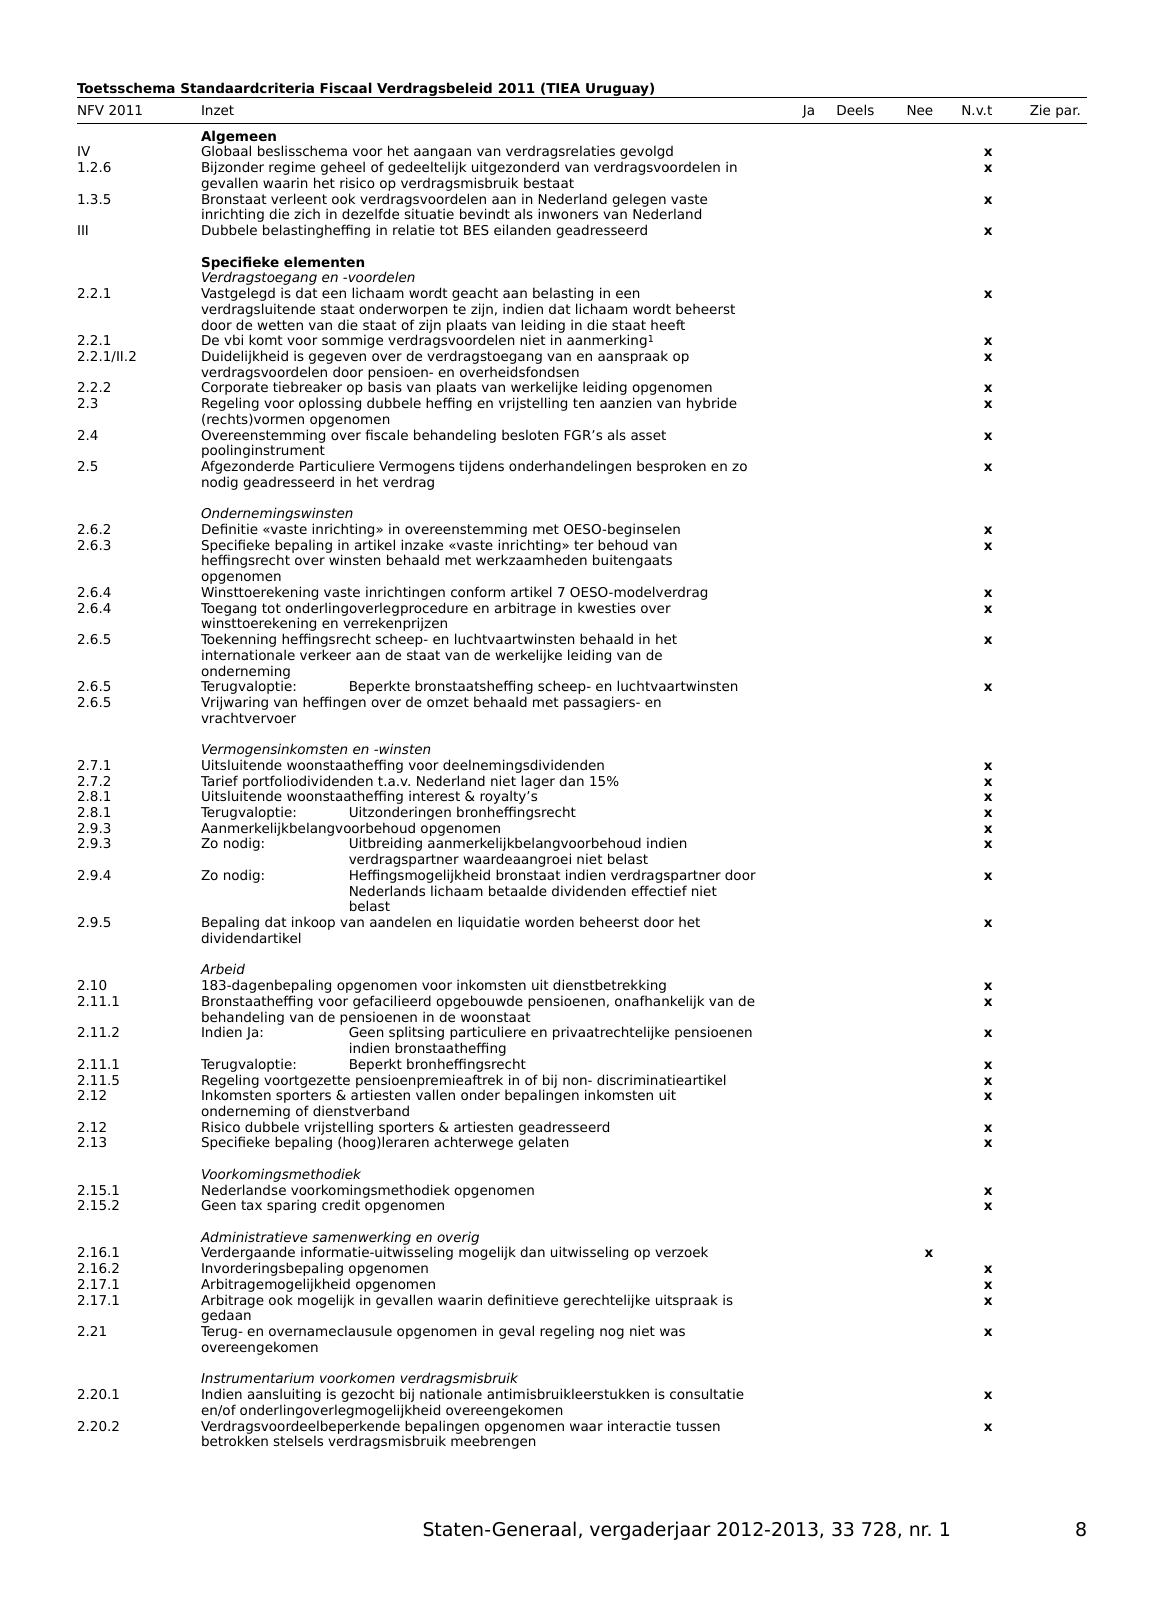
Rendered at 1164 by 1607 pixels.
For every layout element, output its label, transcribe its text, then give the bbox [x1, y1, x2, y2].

table_cell 2.11.2 [77, 1025, 195, 1057]
table_cell [880, 695, 939, 726]
table_cell [762, 1135, 821, 1151]
table_cell 2.15.1 [77, 1183, 195, 1198]
table_cell Arbitrage ook mogelijk in gevallen waarin definitieve gerechtelijke uitspraak is gedaan [195, 1293, 762, 1324]
table_cell [821, 742, 880, 758]
table_cell x [939, 805, 998, 821]
table_cell Ja [762, 98, 821, 123]
table_cell 2.2.1 [77, 333, 195, 349]
table_cell [762, 522, 821, 537]
table_cell [998, 333, 1087, 349]
table_cell [77, 726, 195, 742]
table_cell Winsttoerekening vaste inrichtingen conform artikel 7 OESO-modelverdrag [195, 585, 762, 600]
table_cell 2.2.1 [77, 286, 195, 333]
table_cell [998, 459, 1087, 490]
table_cell [821, 962, 880, 978]
table_cell Arbitragemogelijkheid opgenomen [195, 1277, 762, 1292]
table_cell 1.2.6 [77, 160, 195, 191]
table_cell [880, 538, 939, 585]
table_cell [821, 239, 880, 254]
table_cell [998, 1245, 1087, 1261]
table_cell 2.13 [77, 1135, 195, 1151]
table_cell [939, 1214, 998, 1229]
table_cell [998, 1167, 1087, 1182]
table_cell [821, 868, 880, 915]
table_cell Afgezonderde Particuliere Vermogens tijdens onderhandelingen besproken en zo nodig geadresseerd in het verdrag [195, 459, 762, 490]
table_cell [880, 758, 939, 773]
table_cell 2.2.2 [77, 380, 195, 396]
table_cell 2.4 [77, 428, 195, 459]
table_cell x [939, 522, 998, 537]
table_cell [77, 270, 195, 286]
table_cell Overeenstemming over fiscale behandeling besloten FGR’s als asset poolinginstrument [195, 428, 762, 459]
table_cell [998, 270, 1087, 286]
table_cell [821, 585, 880, 600]
table_cell [821, 144, 880, 160]
table_cell 2.17.1 [77, 1293, 195, 1324]
table_cell [77, 946, 195, 962]
table_cell [821, 459, 880, 490]
table_cell [77, 239, 195, 254]
table_cell Specifieke bepaling (hoog)leraren achterwege gelaten [195, 1135, 762, 1151]
table_cell Definitie «vaste inrichting» in overeenstemming met OESO-beginselen [195, 522, 762, 537]
table_cell Instrumentarium voorkomen verdragsmisbruik [195, 1371, 762, 1387]
table_cell [762, 144, 821, 160]
table_cell [939, 726, 998, 742]
table_cell 2.9.3 [77, 836, 195, 868]
table_cell Verdragsvoordeelbeperkende bepalingen opgenomen waar interactie tussen betrokken stelsels verdragsmisbruik meebrengen [195, 1418, 762, 1450]
table_cell [998, 836, 1087, 868]
table_cell Zo nodig: [195, 836, 342, 868]
table_cell [880, 459, 939, 490]
table_cell N.v.t [939, 98, 998, 123]
table_cell [880, 1277, 939, 1292]
table_cell [821, 380, 880, 396]
table_cell [762, 585, 821, 600]
table_cell 2.6.5 [77, 679, 195, 695]
table_cell Nederlandse voorkomingsmethodiek opgenomen [195, 1183, 762, 1198]
table_cell [821, 1072, 880, 1088]
table_cell 2.6.5 [77, 632, 195, 679]
table_cell [880, 1387, 939, 1418]
table_cell [821, 1198, 880, 1214]
table_cell [821, 994, 880, 1025]
table_cell [821, 333, 880, 349]
table_cell [880, 333, 939, 349]
table_cell [939, 124, 998, 144]
table_cell [939, 1450, 998, 1466]
table_cell Terugvaloptie: [195, 805, 342, 821]
table_cell x [939, 1277, 998, 1292]
table_cell [880, 1324, 939, 1355]
table_cell [998, 506, 1087, 522]
table_cell x [939, 1198, 998, 1214]
table_cell 2.20.1 [77, 1387, 195, 1418]
table_cell x [939, 1057, 998, 1072]
table_cell Zie par. [998, 98, 1087, 123]
table_cell [998, 254, 1087, 270]
table_cell [880, 223, 939, 239]
table_cell x [939, 915, 998, 946]
table_cell Voorkomingsmethodiek [195, 1167, 762, 1182]
table_cell [880, 915, 939, 946]
table_cell [880, 1214, 939, 1229]
table_cell [880, 1293, 939, 1324]
table_cell 2.20.2 [77, 1418, 195, 1450]
table_cell x [939, 789, 998, 805]
table_cell Terugvaloptie: [195, 679, 342, 695]
table_cell 2.8.1 [77, 805, 195, 821]
table_cell [762, 1183, 821, 1198]
table_cell Inzet [195, 98, 762, 123]
table_cell [762, 789, 821, 805]
table_cell [939, 946, 998, 962]
table_cell x [939, 1088, 998, 1119]
table_cell Dubbele belastingheffing in relatie tot BES eilanden geadresseerd [195, 223, 762, 239]
table_cell 2.11.1 [77, 994, 195, 1025]
table_cell [998, 789, 1087, 805]
table_cell Regeling voor oplossing dubbele heffing en vrijstelling ten aanzien van hybride (rechts)vormen opgenomen [195, 396, 762, 427]
table_cell [821, 349, 880, 380]
table_cell [880, 349, 939, 380]
table_cell [762, 915, 821, 946]
table_cell [762, 868, 821, 915]
table_cell [998, 1324, 1087, 1355]
table_cell Verdergaande informatie-uitwisseling mogelijk dan uitwisseling op verzoek [195, 1245, 762, 1261]
table_cell [880, 994, 939, 1025]
table_cell [821, 538, 880, 585]
table_cell [762, 600, 821, 632]
table_cell [998, 1214, 1087, 1229]
table_cell [821, 254, 880, 270]
table_cell [762, 538, 821, 585]
table_cell x [939, 191, 998, 223]
table_cell [998, 632, 1087, 679]
table_cell [77, 1450, 195, 1466]
table_cell [880, 239, 939, 254]
table_cell Administratieve samenwerking en overig [195, 1230, 762, 1245]
table_cell [880, 1230, 939, 1245]
table_cell [762, 254, 821, 270]
table_cell Bijzonder regime geheel of gedeeltelijk uitgezonderd van verdragsvoordelen in gevallen waarin het risico op verdragsmisbruik bestaat [195, 160, 762, 191]
table_cell [762, 805, 821, 821]
table_cell [998, 1261, 1087, 1277]
table_cell [998, 538, 1087, 585]
table_cell [762, 1261, 821, 1277]
table_cell [880, 490, 939, 506]
table_cell Vrijwaring van heffingen over de omzet behaald met passagiers- en vrachtvervoer [195, 695, 762, 726]
table_cell 2.7.1 [77, 758, 195, 773]
table_cell [880, 270, 939, 286]
table_cell [762, 1072, 821, 1088]
table_cell [880, 160, 939, 191]
table_cell [998, 396, 1087, 427]
table_cell [762, 695, 821, 726]
table_cell x [939, 978, 998, 994]
table_cell [77, 742, 195, 758]
table_cell [998, 1418, 1087, 1450]
table_cell [77, 1151, 195, 1167]
table_cell [821, 600, 880, 632]
table_cell [77, 1214, 195, 1229]
table_cell [998, 585, 1087, 600]
table_cell [821, 1324, 880, 1355]
table_cell [762, 726, 821, 742]
table_cell [880, 428, 939, 459]
table_cell [880, 774, 939, 789]
table_cell [77, 490, 195, 506]
table_cell [998, 1450, 1087, 1466]
table_cell [880, 522, 939, 537]
table_cell [939, 962, 998, 978]
table_cell [880, 978, 939, 994]
table_cell x [939, 868, 998, 915]
table_cell [762, 349, 821, 380]
table_cell [880, 742, 939, 758]
table_cell [821, 506, 880, 522]
table_cell [998, 1277, 1087, 1292]
table_cell [762, 1120, 821, 1135]
table_cell 2.6.3 [77, 538, 195, 585]
table_cell [939, 490, 998, 506]
table_cell [880, 1355, 939, 1371]
table_cell Regeling voortgezette pensioenpremieaftrek in of bij non- discriminatieartikel [195, 1072, 762, 1088]
table_cell 2.10 [77, 978, 195, 994]
table_cell 2.7.2 [77, 774, 195, 789]
table_cell [998, 1355, 1087, 1371]
table_cell Uitsluitende woonstaatheffing interest & royalty’s [195, 789, 762, 805]
table_cell [821, 836, 880, 868]
table_cell [880, 868, 939, 915]
table_cell [762, 1198, 821, 1214]
table_cell [195, 239, 762, 254]
table_cell x [939, 821, 998, 836]
table_cell Heffingsmogelijkheid bronstaat indien verdragspartner door Nederlands lichaam betaalde dividenden effectief niet belast [343, 868, 762, 915]
table_cell [998, 962, 1087, 978]
table_cell [762, 978, 821, 994]
table_cell 2.6.2 [77, 522, 195, 537]
table_cell [195, 726, 762, 742]
table_cell [998, 742, 1087, 758]
table_cell x [939, 1387, 998, 1418]
table_cell Arbeid [195, 962, 762, 978]
table_cell 2.12 [77, 1088, 195, 1119]
table_cell [762, 1371, 821, 1387]
table_cell [762, 1245, 821, 1261]
table_cell [939, 695, 998, 726]
table_cell [939, 742, 998, 758]
table_cell [880, 1057, 939, 1072]
table_cell x [939, 428, 998, 459]
table_cell Vastgelegd is dat een lichaam wordt geacht aan belasting in een verdragsluitende staat onderworpen te zijn, indien dat lichaam wordt beheerst door de wetten van die staat of zijn plaats van leiding in die staat heeft [195, 286, 762, 333]
table_cell [880, 254, 939, 270]
table_cell [998, 428, 1087, 459]
table_cell [880, 191, 939, 223]
table_cell x [939, 1418, 998, 1450]
table_cell [939, 1151, 998, 1167]
table_cell [821, 1387, 880, 1418]
table_cell [762, 774, 821, 789]
table_cell [762, 506, 821, 522]
table_cell Uitsluitende woonstaatheffing voor deelnemingsdividenden [195, 758, 762, 773]
table_cell [939, 1230, 998, 1245]
table_cell [762, 490, 821, 506]
table_cell [762, 679, 821, 695]
table_cell [77, 1371, 195, 1387]
table_cell [821, 1088, 880, 1119]
table_cell [821, 978, 880, 994]
table_cell [880, 805, 939, 821]
table_cell [880, 1135, 939, 1151]
table_cell [762, 1167, 821, 1182]
table_cell [762, 160, 821, 191]
table_cell [762, 191, 821, 223]
table_cell [939, 1167, 998, 1182]
table_cell [762, 632, 821, 679]
table_cell x [939, 1072, 998, 1088]
table_cell x [939, 679, 998, 695]
table_cell [880, 789, 939, 805]
table_cell Uitbreiding aanmerkelijkbelangvoorbehoud indien verdragspartner waardeaangroei niet belast [343, 836, 762, 868]
table_cell Duidelijkheid is gegeven over de verdragstoegang van en aanspraak op verdragsvoordelen door pensioen- en overheidsfondsen [195, 349, 762, 380]
table_cell [821, 1151, 880, 1167]
table_cell [998, 1230, 1087, 1245]
table_cell [998, 1183, 1087, 1198]
table_cell [880, 1072, 939, 1088]
table_cell [762, 994, 821, 1025]
table_cell [939, 1245, 998, 1261]
table_cell [762, 821, 821, 836]
table_cell 2.9.5 [77, 915, 195, 946]
table_cell [821, 270, 880, 286]
table_cell x [939, 600, 998, 632]
table_cell [998, 144, 1087, 160]
table_cell [821, 1230, 880, 1245]
table_cell [762, 836, 821, 868]
table_cell [998, 758, 1087, 773]
table_cell [821, 490, 880, 506]
table_cell [821, 191, 880, 223]
table_cell [880, 1371, 939, 1387]
table_cell 2.12 [77, 1120, 195, 1135]
table_cell 2.11.1 [77, 1057, 195, 1072]
table_cell [77, 1355, 195, 1371]
table_cell x [939, 144, 998, 160]
table_cell [998, 695, 1087, 726]
table_cell Verdragstoegang en -voordelen [195, 270, 762, 286]
table_cell x [939, 632, 998, 679]
table_cell Nee [880, 98, 939, 123]
table_cell Inkomsten sporters & artiesten vallen onder bepalingen inkomsten uit onderneming of dienstverband [195, 1088, 762, 1119]
table_cell 183-dagenbepaling opgenomen voor inkomsten uit dienstbetrekking [195, 978, 762, 994]
table_cell [880, 1167, 939, 1182]
table_cell [880, 286, 939, 333]
table_cell [821, 1025, 880, 1057]
table_cell Ondernemingswinsten [195, 506, 762, 522]
table_cell [880, 1198, 939, 1214]
table_cell [998, 1135, 1087, 1151]
table_cell [821, 124, 880, 144]
table_cell 2.21 [77, 1324, 195, 1355]
table_cell [998, 679, 1087, 695]
table_cell x [939, 1025, 998, 1057]
table_cell 2.6.5 [77, 695, 195, 726]
table_cell x [939, 774, 998, 789]
table_cell 2.3 [77, 396, 195, 427]
table_cell x [939, 380, 998, 396]
table_cell [880, 1183, 939, 1198]
table_cell [998, 239, 1087, 254]
table_cell x [939, 538, 998, 585]
table_cell [821, 1135, 880, 1151]
table_cell [762, 1277, 821, 1292]
table_cell [821, 223, 880, 239]
table_cell [821, 1120, 880, 1135]
table_cell [762, 286, 821, 333]
table_cell [821, 286, 880, 333]
table_cell [821, 1214, 880, 1229]
table_cell [821, 1371, 880, 1387]
table_cell Bronstaatheffing voor gefacilieerd opgebouwde pensioenen, onafhankelijk van de behandeling van de pensioenen in de woonstaat [195, 994, 762, 1025]
table_cell [821, 1418, 880, 1450]
table_cell [880, 1450, 939, 1466]
table_cell [880, 1120, 939, 1135]
table_cell Uitzonderingen bronheffingsrecht [343, 805, 762, 821]
table_cell Deels [821, 98, 880, 123]
table_cell Geen splitsing particuliere en privaatrechtelijke pensioenen indien bronstaatheffing [343, 1025, 762, 1057]
table_cell [821, 695, 880, 726]
table_cell [77, 124, 195, 144]
table_header Toetsschema Standaardcriteria Fiscaal Verdragsbeleid 2011 (TIEA Uruguay) [77, 81, 1087, 97]
table_cell x [939, 459, 998, 490]
table_cell [998, 946, 1087, 962]
table_cell [998, 191, 1087, 223]
table_cell [998, 1371, 1087, 1387]
table_cell 2.2.1/II.2 [77, 349, 195, 380]
table_cell [762, 1057, 821, 1072]
table_cell [762, 270, 821, 286]
table_cell [77, 962, 195, 978]
table_cell [821, 1167, 880, 1182]
table_cell x [939, 286, 998, 333]
table_cell [762, 1025, 821, 1057]
table_cell [821, 160, 880, 191]
table_cell [821, 1245, 880, 1261]
table_cell [821, 522, 880, 537]
table_cell [762, 758, 821, 773]
table_cell Vermogensinkomsten en -winsten [195, 742, 762, 758]
table_cell [195, 1151, 762, 1167]
table_cell [762, 1387, 821, 1418]
table_cell [762, 1450, 821, 1466]
table_cell [821, 1261, 880, 1277]
table_cell [821, 789, 880, 805]
table_cell Beperkt bronheffingsrecht [343, 1057, 762, 1072]
table_cell [821, 1355, 880, 1371]
table_cell [998, 349, 1087, 380]
table_cell [880, 380, 939, 396]
table_cell [880, 144, 939, 160]
table_cell x [939, 585, 998, 600]
table_cell [998, 774, 1087, 789]
table_cell [762, 1151, 821, 1167]
table_cell x [939, 1324, 998, 1355]
table_cell [77, 1167, 195, 1182]
table_cell [821, 821, 880, 836]
table_cell x [939, 160, 998, 191]
table_cell x [939, 1261, 998, 1277]
table_cell Terug- en overnameclausule opgenomen in geval regeling nog niet was overeengekomen [195, 1324, 762, 1355]
table_cell [880, 1418, 939, 1450]
table_cell [880, 1151, 939, 1167]
table_cell 2.9.4 [77, 868, 195, 915]
table_cell [939, 1355, 998, 1371]
table_cell III [77, 223, 195, 239]
table_cell Aanmerkelijkbelangvoorbehoud opgenomen [195, 821, 762, 836]
table_cell x [939, 1120, 998, 1135]
table_cell Terugvaloptie: [195, 1057, 342, 1072]
table_cell x [939, 223, 998, 239]
table_cell [998, 868, 1087, 915]
table_cell 2.15.2 [77, 1198, 195, 1214]
table_cell [195, 1355, 762, 1371]
table_cell [821, 428, 880, 459]
table_cell [998, 490, 1087, 506]
table_cell [998, 821, 1087, 836]
table_cell NFV 2011 [77, 98, 195, 123]
table_cell [998, 1120, 1087, 1135]
table_cell Corporate tiebreaker op basis van plaats van werkelijke leiding opgenomen [195, 380, 762, 396]
table_cell [998, 124, 1087, 144]
table_cell x [880, 1245, 939, 1261]
table_cell [762, 1418, 821, 1450]
table_cell [762, 1214, 821, 1229]
table_cell [939, 239, 998, 254]
table_cell [939, 1371, 998, 1387]
table_cell [762, 1324, 821, 1355]
table_cell [939, 506, 998, 522]
table_cell [762, 396, 821, 427]
table_cell [998, 286, 1087, 333]
table_cell Geen tax sparing credit opgenomen [195, 1198, 762, 1214]
table_cell [880, 962, 939, 978]
table_cell [821, 774, 880, 789]
table_cell [821, 1183, 880, 1198]
table_cell [998, 380, 1087, 396]
table_cell Bronstaat verleent ook verdragsvoordelen aan in Nederland gelegen vaste inrichting die zich in dezelfde situatie bevindt als inwoners van Nederland [195, 191, 762, 223]
table_cell [821, 946, 880, 962]
table_cell [880, 600, 939, 632]
table_cell [821, 758, 880, 773]
table_cell [821, 915, 880, 946]
table_cell [762, 742, 821, 758]
table_cell IV [77, 144, 195, 160]
table_cell [762, 1230, 821, 1245]
table_cell [998, 1293, 1087, 1324]
table_cell [998, 994, 1087, 1025]
table_cell [762, 333, 821, 349]
table_cell [998, 1072, 1087, 1088]
table_cell [762, 380, 821, 396]
table_cell [998, 1151, 1087, 1167]
table_cell [762, 1088, 821, 1119]
table_cell [998, 805, 1087, 821]
table_cell 2.16.1 [77, 1245, 195, 1261]
table_cell [762, 1355, 821, 1371]
table_cell [880, 585, 939, 600]
table_cell 2.16.2 [77, 1261, 195, 1277]
table_cell [998, 1025, 1087, 1057]
table_cell [880, 396, 939, 427]
table_cell [998, 1088, 1087, 1119]
table_cell Specifieke bepaling in artikel inzake «vaste inrichting» ter behoud van heffingsrecht over winsten behaald met werkzaamheden buitengaats opgenomen [195, 538, 762, 585]
table_cell x [939, 396, 998, 427]
table_cell [77, 506, 195, 522]
table_cell 2.11.5 [77, 1072, 195, 1088]
table_cell [77, 254, 195, 270]
table_cell [195, 1450, 762, 1466]
table_cell Invorderingsbepaling opgenomen [195, 1261, 762, 1277]
table_cell [880, 946, 939, 962]
table_cell [821, 396, 880, 427]
table_cell [821, 632, 880, 679]
table_cell [821, 1450, 880, 1466]
table_cell [762, 946, 821, 962]
table_cell [195, 946, 762, 962]
table_cell 2.9.3 [77, 821, 195, 836]
table_cell Zo nodig: [195, 868, 342, 915]
table_cell [880, 632, 939, 679]
table_cell Toegang tot onderlingoverlegprocedure en arbitrage in kwesties over winsttoerekening en verrekenprijzen [195, 600, 762, 632]
table_cell [998, 223, 1087, 239]
table_cell [762, 124, 821, 144]
table_cell x [939, 994, 998, 1025]
table_cell [821, 805, 880, 821]
table_cell Risico dubbele vrijstelling sporters & artiesten geadresseerd [195, 1120, 762, 1135]
table_cell [762, 239, 821, 254]
table_cell 2.6.4 [77, 600, 195, 632]
table_cell x [939, 1135, 998, 1151]
table_cell x [939, 1293, 998, 1324]
table_cell [880, 124, 939, 144]
table_cell [880, 836, 939, 868]
table_cell [880, 726, 939, 742]
table_cell [998, 522, 1087, 537]
table_cell [195, 490, 762, 506]
table_cell [821, 1293, 880, 1324]
table_cell [762, 962, 821, 978]
table_cell Tarief portfoliodividenden t.a.v. Nederland niet lager dan 15% [195, 774, 762, 789]
table_cell [880, 821, 939, 836]
table_cell [998, 915, 1087, 946]
table_cell [762, 428, 821, 459]
table_cell 2.6.4 [77, 585, 195, 600]
table_cell [195, 1214, 762, 1229]
table_cell [880, 506, 939, 522]
table_cell 2.5 [77, 459, 195, 490]
table_cell [998, 978, 1087, 994]
table_cell [880, 1088, 939, 1119]
table_cell [939, 270, 998, 286]
table_cell x [939, 349, 998, 380]
table_cell Indien Ja: [195, 1025, 342, 1057]
table_cell [821, 679, 880, 695]
table_cell x [939, 1183, 998, 1198]
table_cell [821, 1057, 880, 1072]
table_cell Toekenning heffingsrecht scheep- en luchtvaartwinsten behaald in het internationale verkeer aan de staat van de werkelijke leiding van de onderneming [195, 632, 762, 679]
table_cell x [939, 333, 998, 349]
table_cell Globaal beslisschema voor het aangaan van verdragsrelaties gevolgd [195, 144, 762, 160]
table_cell [998, 1387, 1087, 1418]
table_cell x [939, 836, 998, 868]
table_cell Specifieke elementen [195, 254, 762, 270]
table_cell 2.17.1 [77, 1277, 195, 1292]
table_cell [762, 1293, 821, 1324]
table_cell x [939, 758, 998, 773]
table_cell [880, 1261, 939, 1277]
table_cell [998, 726, 1087, 742]
table_cell [880, 1025, 939, 1057]
table_cell [880, 679, 939, 695]
table_cell [939, 254, 998, 270]
table_cell [821, 726, 880, 742]
table_cell Indien aansluiting is gezocht bij nationale antimisbruikleerstukken is consultatie en/of onderlingoverlegmogelijkheid overeengekomen [195, 1387, 762, 1418]
table_cell Algemeen [195, 124, 762, 144]
table_cell De vbi komt voor sommige verdragsvoordelen niet in aanmerking1 [195, 333, 762, 349]
table_cell [998, 1057, 1087, 1072]
table_cell [77, 1230, 195, 1245]
table_cell 1.3.5 [77, 191, 195, 223]
table_cell [821, 1277, 880, 1292]
table_cell Bepaling dat inkoop van aandelen en liquidatie worden beheerst door het dividendartikel [195, 915, 762, 946]
table_cell [762, 459, 821, 490]
table_cell [998, 160, 1087, 191]
table_cell [998, 600, 1087, 632]
table_cell Beperkte bronstaatsheffing scheep- en luchtvaartwinsten [343, 679, 762, 695]
table_cell 2.8.1 [77, 789, 195, 805]
table_cell [762, 223, 821, 239]
table_cell [998, 1198, 1087, 1214]
